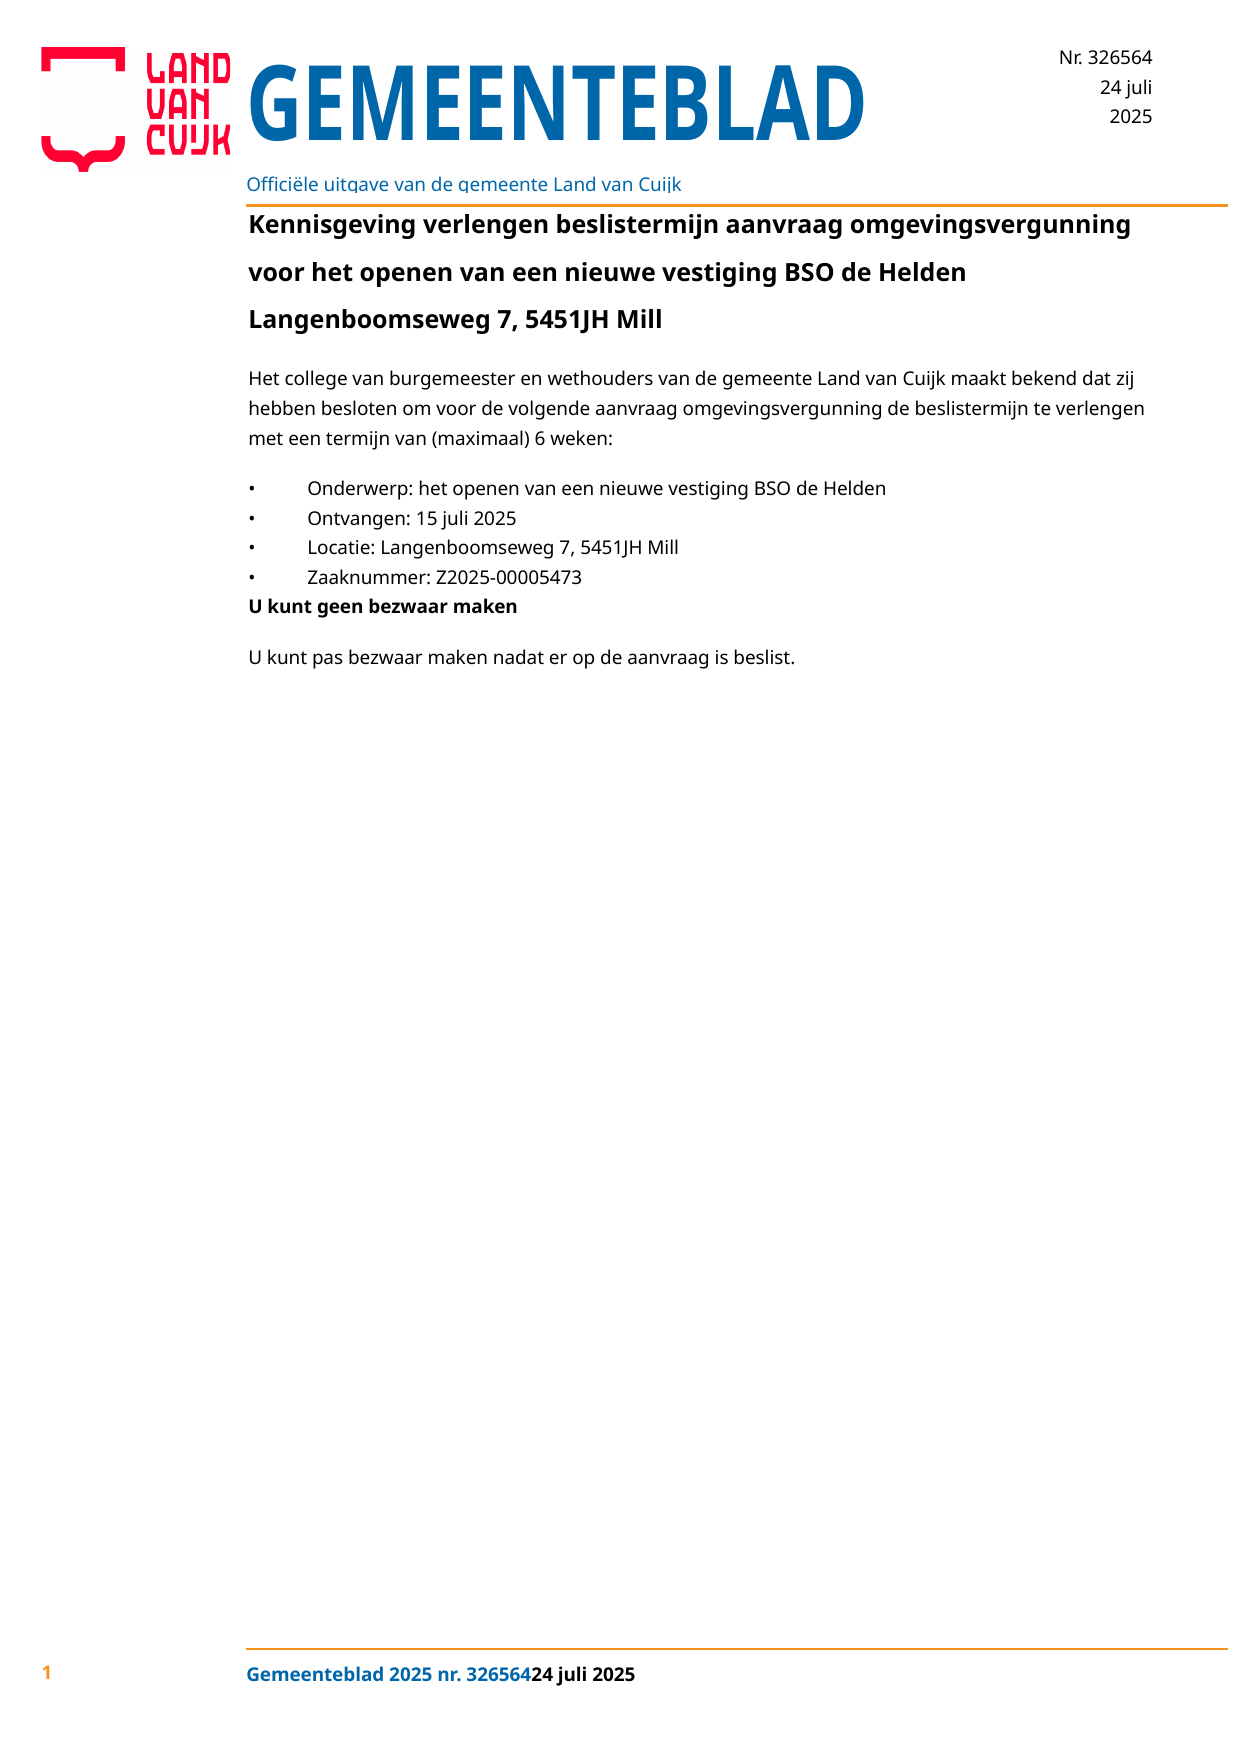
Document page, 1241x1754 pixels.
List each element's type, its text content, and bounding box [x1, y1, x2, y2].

picture [41, 47, 231, 172]
text U kunt pas bezwaar maken nadat er op de aanvraag is beslist. [248, 644, 1152, 669]
text U kunt geen bezwaar maken [248, 593, 1152, 619]
text Het college van burgemeester en wethouders van de gemeente Land van Cuijk maakt bekend dat zij hebben besloten om voor de volgende aanvraag omgevingsvergunning de beslistermijn te verlengen met een termijn van (maximaal) 6 weken: [248, 366, 1152, 450]
text Kennisgeving verlengen beslistermijn aanvraag omgevingsvergunning voor het openen van een nieuwe vestiging BSO de Helden Langenboomseweg 7, 5451JH Mill [248, 207, 1152, 336]
list Onderwerp: het openen van een nieuwe vestiging BSO de Helden [248, 475, 1152, 501]
list Ontvangen: 15 juli 2025 [248, 505, 1152, 530]
list Zaaknummer: Z2025-00005473 [248, 564, 1152, 589]
list Locatie: Langenboomseweg 7, 5451JH Mill [248, 534, 1152, 560]
